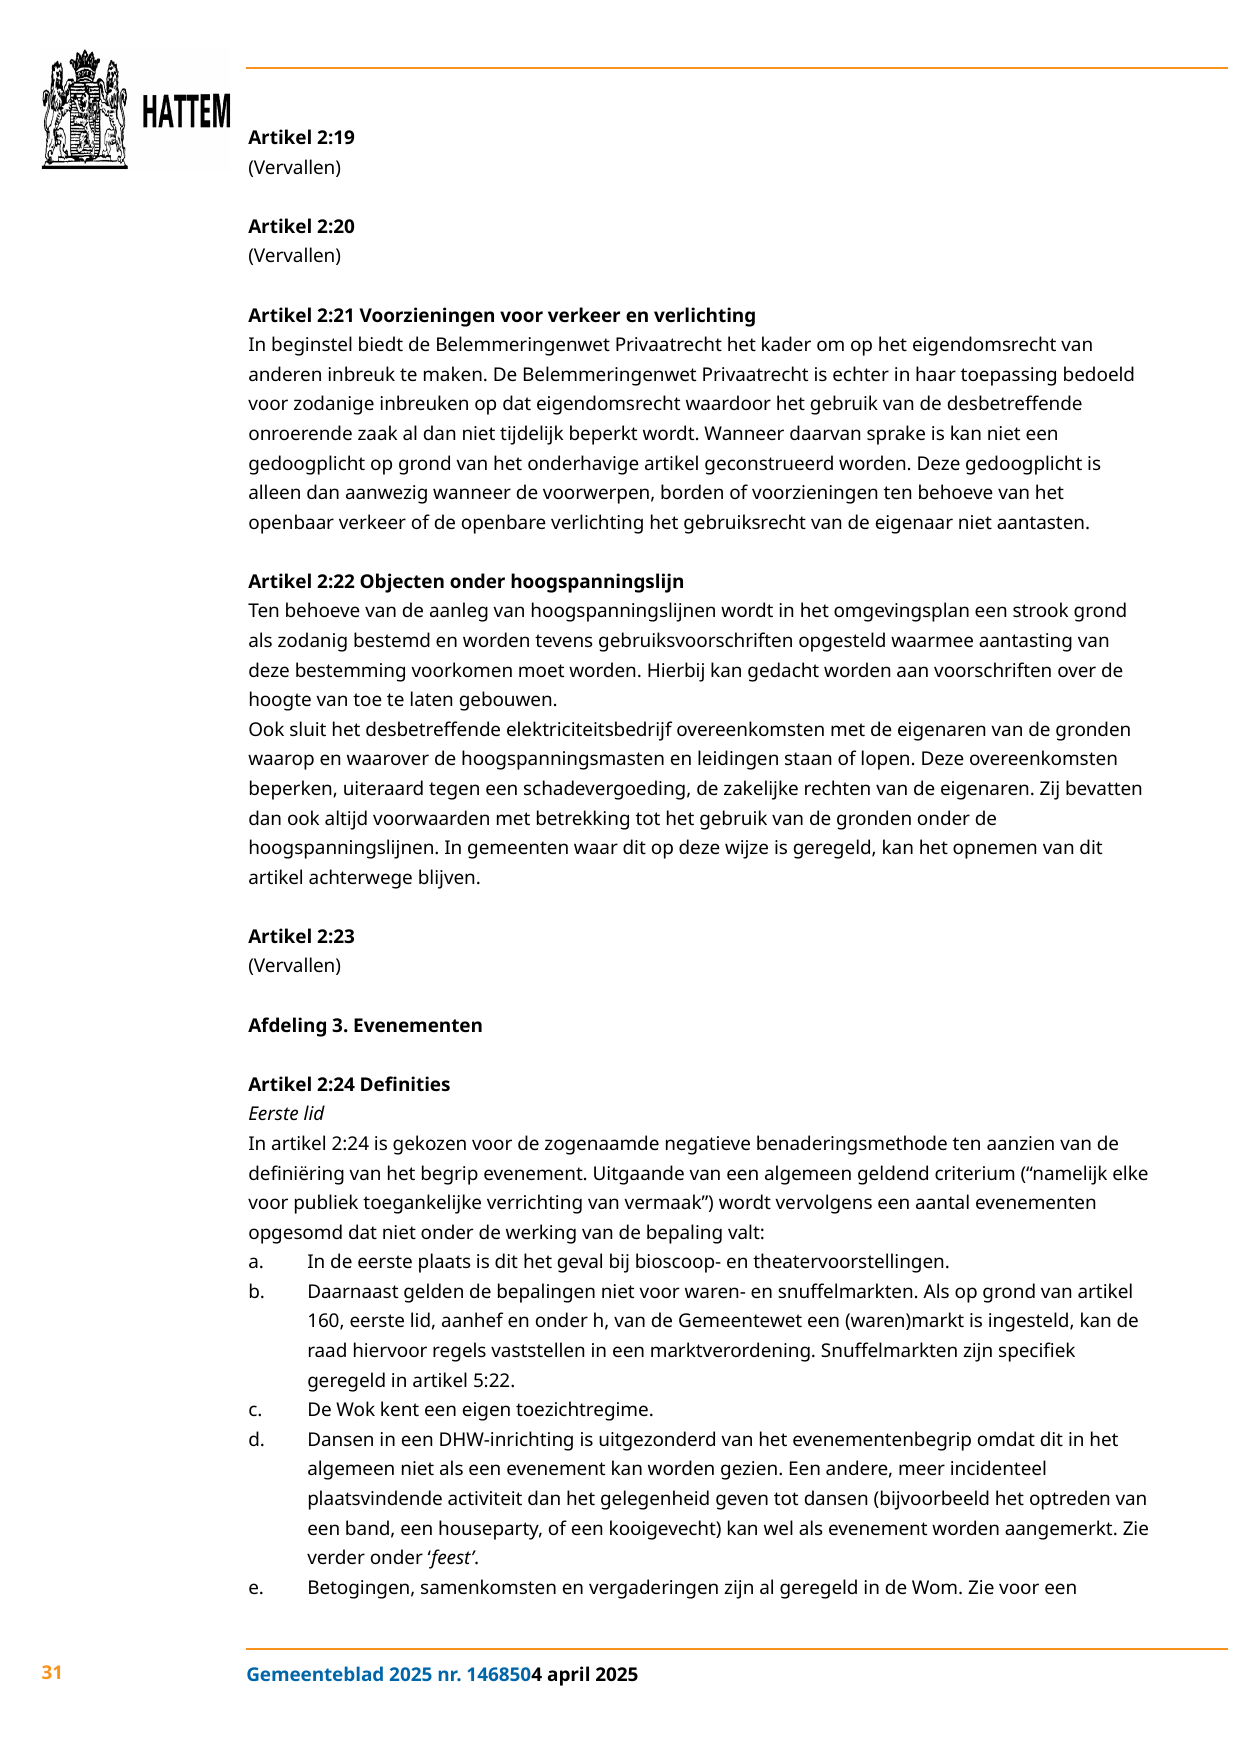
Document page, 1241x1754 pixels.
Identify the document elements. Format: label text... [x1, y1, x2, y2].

list De Wok kent een eigen toezichtregime. [248, 1396, 1152, 1422]
text (Vervallen) [248, 953, 1152, 978]
list Dansen in een DHW-inrichting is uitgezonderd van het evenementenbegrip omdat dit in het algemeen niet als een evenement kan worden gezien. Een andere, meer incidenteel plaatsvindende activiteit dan het gelegenheid geven tot dansen (bijvoorbeeld het optreden van een band, een houseparty, of een kooigevecht) kan wel als evenement worden aangemerkt. Zie verder onder ‘feest’. [248, 1426, 1152, 1570]
text Artikel 2:24 Definities [248, 1071, 1152, 1097]
text Ook sluit het desbetreffende elektriciteitsbedrijf overeenkomsten met de eigenaren van de gronden waarop en waarover de hoogspanningsmasten en leidingen staan of lopen. Deze overeenkomsten beperken, uiteraard tegen een schadevergoeding, de zakelijke rechten van de eigenaren. Zij bevatten dan ook altijd voorwaarden met betrekking tot het gebruik van de gronden onder de hoogspanningslijnen. In gemeenten waar dit op deze wijze is geregeld, kan het opnemen van dit artikel achterwege blijven. [248, 716, 1152, 890]
text In beginstel biedt de Belemmeringenwet Privaatrecht het kader om op het eigendomsrecht van anderen inbreuk te maken. De Belemmeringenwet Privaatrecht is echter in haar toepassing bedoeld voor zodanige inbreuken op dat eigendomsrecht waardoor het gebruik van de desbetreffende onroerende zaak al dan niet tijdelijk beperkt wordt. Wanneer daarvan sprake is kan niet een gedoogplicht op grond van het onderhavige artikel geconstrueerd worden. Deze gedoogplicht is alleen dan aanwezig wanneer de voorwerpen, borden of voorzieningen ten behoeve van het openbaar verkeer of de openbare verlichting het gebruiksrecht van de eigenaar niet aantasten. [248, 331, 1152, 535]
text Artikel 2:23 [248, 923, 1152, 949]
text Artikel 2:21 Voorzieningen voor verkeer en verlichting [248, 302, 1152, 328]
text In artikel 2:24 is gekozen voor de zogenaamde negatieve benaderingsmethode ten aanzien van de definiëring van het begrip evenement. Uitgaande van een algemeen geldend criterium (“namelijk elke voor publiek toegankelijke verrichting van vermaak”) wordt vervolgens een aantal evenementen opgesomd dat niet onder de werking van de bepaling valt: [248, 1130, 1152, 1245]
text Eerste lid [248, 1101, 1152, 1126]
picture [41, 47, 231, 172]
text Artikel 2:19 [248, 124, 1152, 150]
text Artikel 2:20 [248, 213, 1152, 239]
list Betogingen, samenkomsten en vergaderingen zijn al geregeld in de Wom. Zie voor een [248, 1574, 1152, 1600]
text Afdeling 3. Evenementen [248, 1012, 1152, 1038]
text (Vervallen) [248, 154, 1152, 180]
list Daarnaast gelden de bepalingen niet voor waren- en snuffelmarkten. Als op grond van artikel 160, eerste lid, aanhef en onder h, van de Gemeentewet een (waren)markt is ingesteld, kan de raad hiervoor regels vaststellen in een marktverordening. Snuffelmarkten zijn specifiek geregeld in artikel 5:22. [248, 1278, 1152, 1393]
text (Vervallen) [248, 243, 1152, 268]
text Ten behoeve van de aanleg van hoogspanningslijnen wordt in het omgevingsplan een strook grond als zodanig bestemd en worden tevens gebruiksvoorschriften opgesteld waarmee aantasting van deze bestemming voorkomen moet worden. Hierbij kan gedacht worden aan voorschriften over de hoogte van toe te laten gebouwen. [248, 598, 1152, 712]
text Artikel 2:22 Objecten onder hoogspanningslijn [248, 568, 1152, 594]
list In de eerste plaats is dit het geval bij bioscoop- en theatervoorstellingen. [248, 1248, 1152, 1274]
